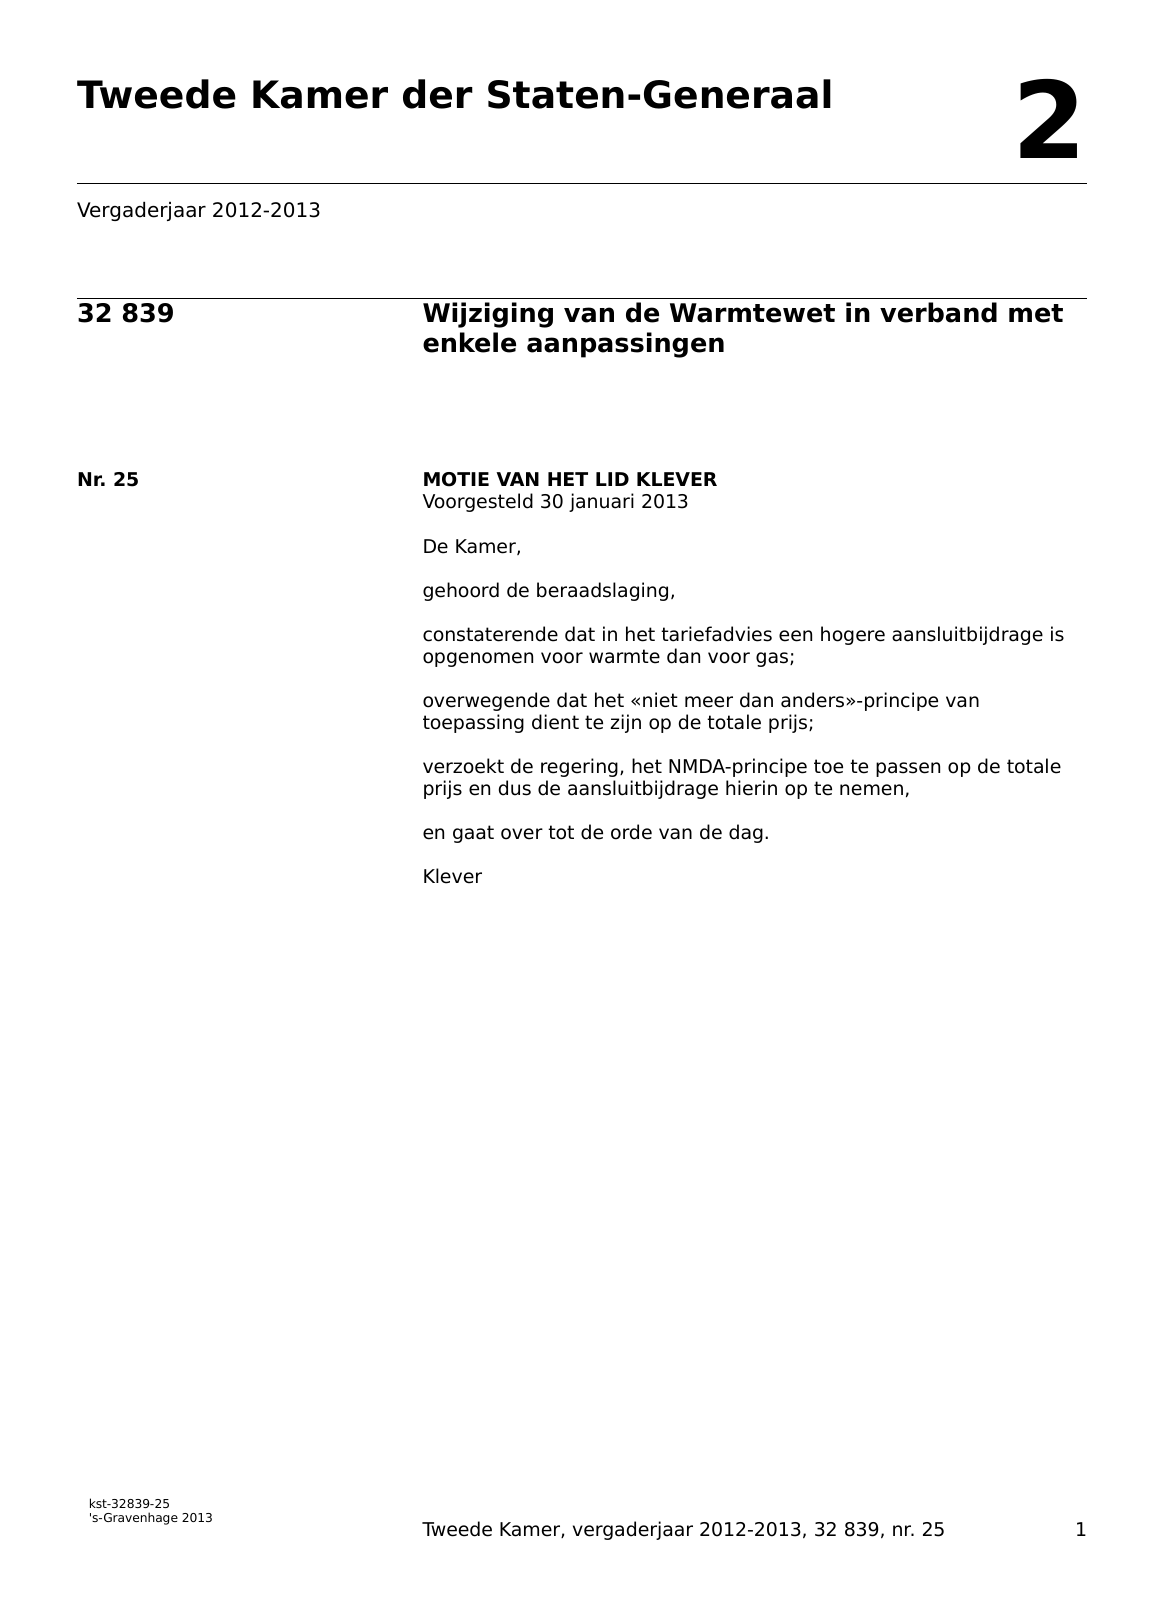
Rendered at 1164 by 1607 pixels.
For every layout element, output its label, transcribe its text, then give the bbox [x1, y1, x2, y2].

table_header 2 [886, 59, 1087, 183]
text en gaat over tot de orde van de dag. [422, 822, 1087, 844]
text De Kamer, [422, 536, 1087, 557]
text Klever [422, 866, 1087, 888]
text overwegende dat het «niet meer dan anders»-principe van toepassing dient te zijn op de totale prijs; [422, 690, 1087, 734]
table_header Tweede Kamer der Staten-Generaal [77, 59, 886, 183]
text kst-32839-25 [88, 1497, 323, 1511]
text constaterende dat in het tariefadvies een hogere aansluitbijdrage is opgenomen voor warmte dan voor gas; [422, 624, 1087, 668]
subtitle 32 839 Wijziging van de Warmtewet in verband met enkele aanpassingen [77, 299, 1087, 358]
subtitle Nr. 25 MOTIE VAN HET LID KLEVER [77, 469, 1087, 491]
text 's-Gravenhage 2013 [88, 1511, 323, 1525]
table_cell Vergaderjaar 2012-2013 [77, 184, 1087, 298]
text Voorgesteld 30 januari 2013 [422, 491, 1087, 513]
text gehoord de beraadslaging, [422, 580, 1087, 602]
text verzoekt de regering, het NMDA-principe toe te passen op de totale prijs en dus de aansluitbijdrage hierin op te nemen, [422, 756, 1087, 800]
